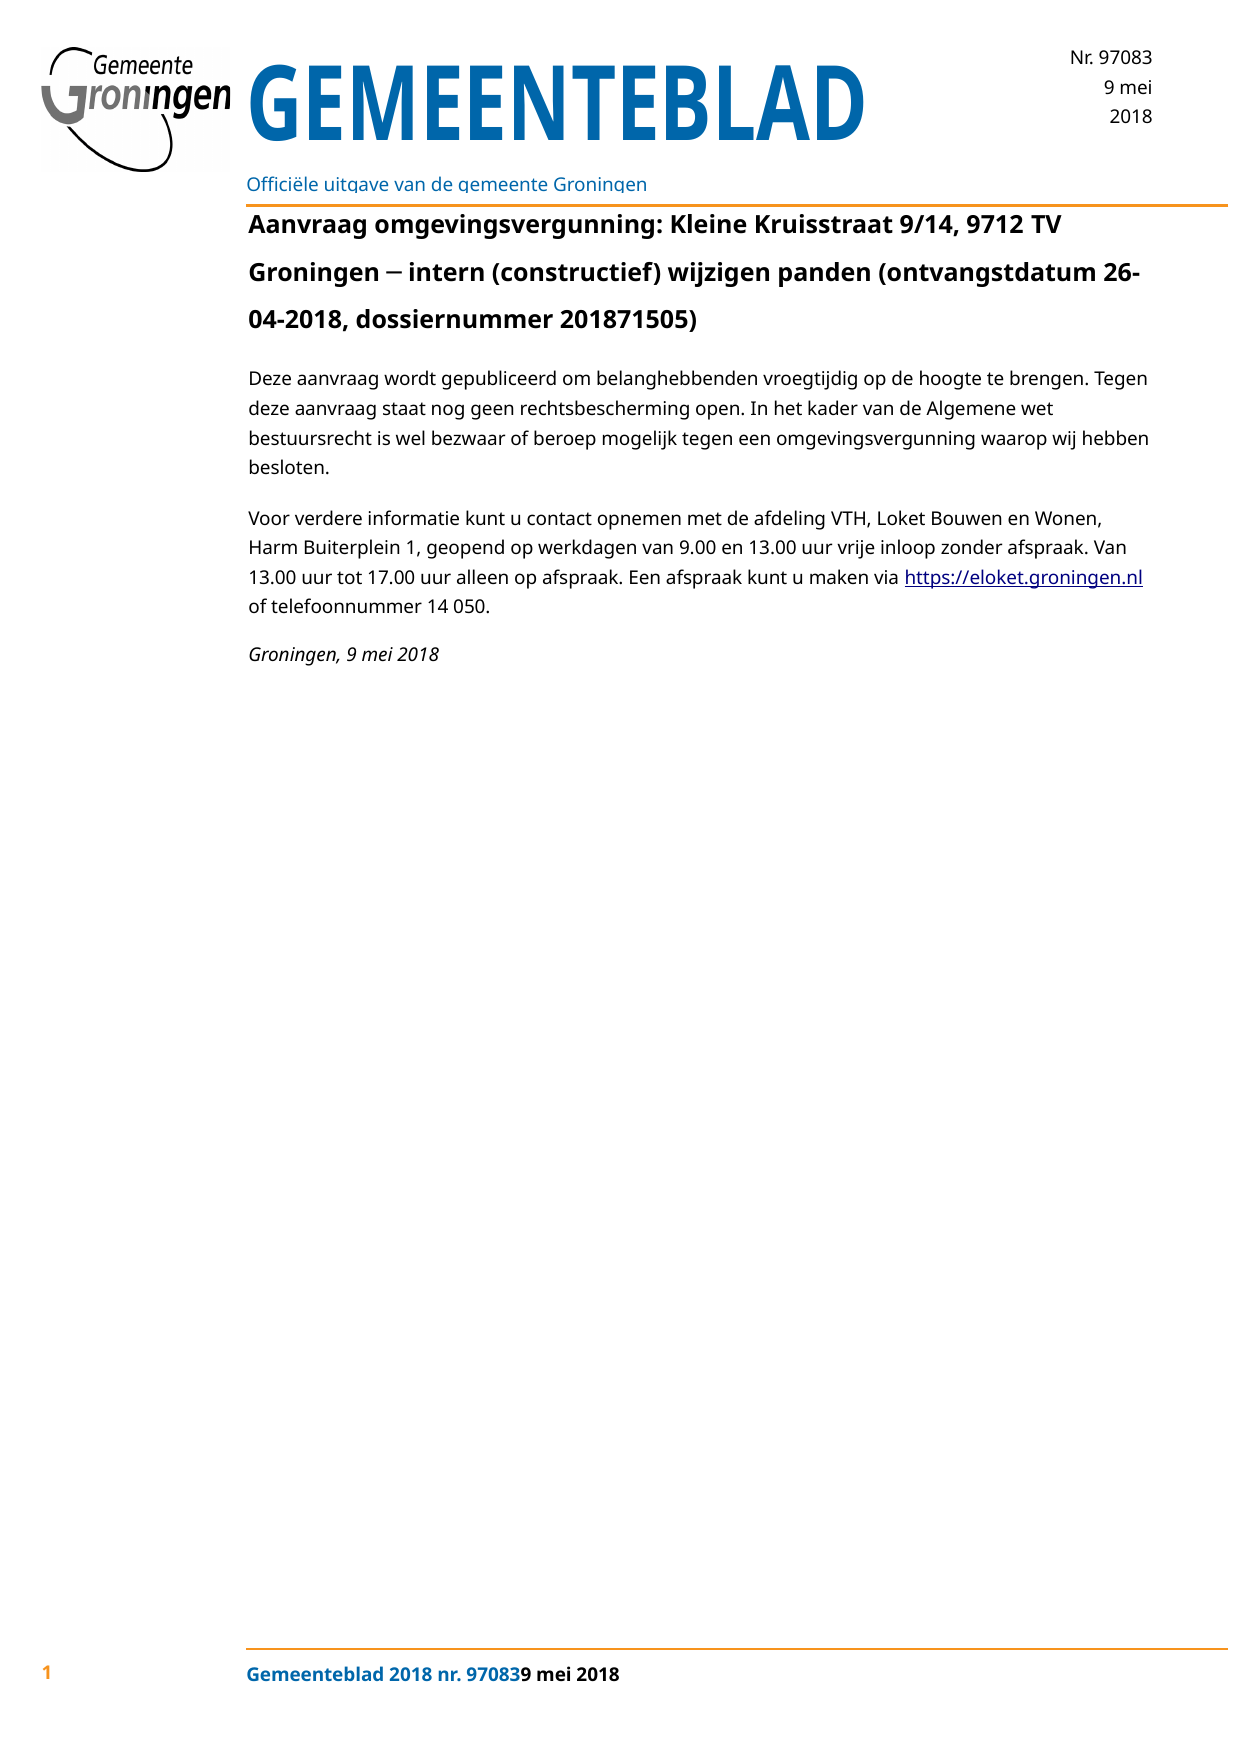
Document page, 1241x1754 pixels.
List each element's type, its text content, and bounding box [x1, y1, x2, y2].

text Aanvraag omgevingsvergunning: Kleine Kruisstraat 9/14, 9712 TV Groningen ─ intern (constructief) wijzigen panden (ontvangstdatum 26-04-2018, dossiernummer 201871505) [248, 207, 1152, 336]
text Deze aanvraag wordt gepubliceerd om belanghebbenden vroegtijdig op de hoogte te brengen. Tegen deze aanvraag staat nog geen rechtsbescherming open. In het kader van de Algemene wet bestuursrecht is wel bezwaar of beroep mogelijk tegen een omgevingsvergunning waarop wij hebben besloten. [248, 366, 1152, 480]
picture [41, 47, 231, 172]
text Voor verdere informatie kunt u contact opnemen met de afdeling VTH, Loket Bouwen en Wonen, Harm Buiterplein 1, geopend op werkdagen van 9.00 en 13.00 uur vrije inloop zonder afspraak. Van 13.00 uur tot 17.00 uur alleen op afspraak. Een afspraak kunt u maken via https://eloket.groningen.nl of telefoonnummer 14 050. [248, 505, 1152, 619]
text Groningen, 9 mei 2018 [248, 641, 1152, 667]
